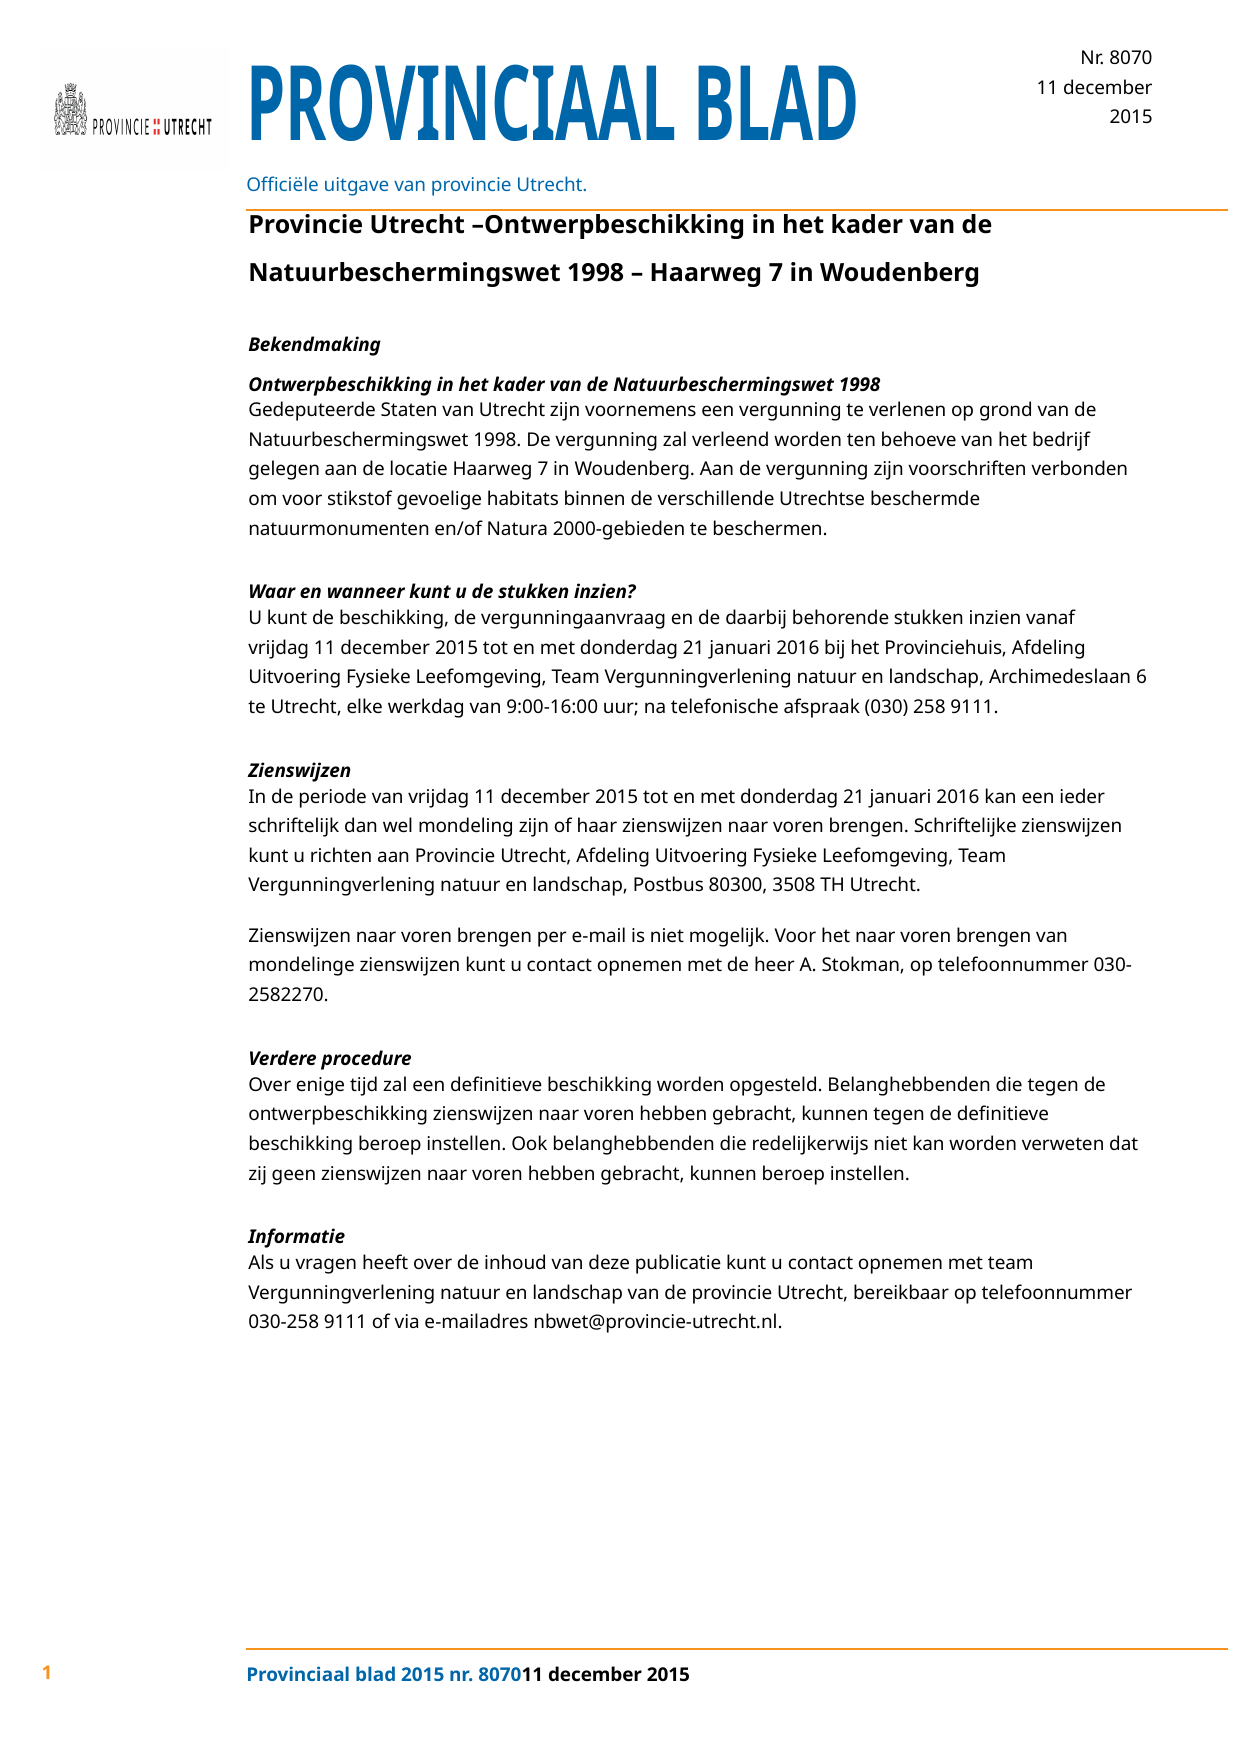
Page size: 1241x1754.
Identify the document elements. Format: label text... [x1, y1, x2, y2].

text U kunt de beschikking, de vergunningaanvraag en de daarbij behorende stukken inzien vanaf vrijdag 11 december 2015 tot en met donderdag 21 januari 2016 bij het Provinciehuis, Afdeling Uitvoering Fysieke Leefomgeving, Team Vergunningverlening natuur en landschap, Archimedeslaan 6 te Utrecht, elke werkdag van 9:00-16:00 uur; na telefonische afspraak (030) 258 9111. [248, 604, 1152, 719]
text Over enige tijd zal een definitieve beschikking worden opgesteld. Belanghebbenden die tegen de ontwerpbeschikking zienswijzen naar voren hebben gebracht, kunnen tegen de definitieve beschikking beroep instellen. Ook belanghebbenden die redelijkerwijs niet kan worden verweten dat zij geen zienswijzen naar voren hebben gebracht, kunnen beroep instellen. [248, 1071, 1152, 1185]
text Gedeputeerde Staten van Utrecht zijn voornemens een vergunning te verlenen op grond van de Natuurbeschermingswet 1998. De vergunning zal verleend worden ten behoeve van het bedrijf gelegen aan de locatie Haarweg 7 in Woudenberg. Aan de vergunning zijn voorschriften verbonden om voor stikstof gevoelige habitats binnen de verschillende Utrechtse beschermde natuurmonumenten en/of Natura 2000-gebieden te beschermen. [248, 396, 1152, 541]
text Als u vragen heeft over de inhoud van deze publicatie kunt u contact opnemen met team Vergunningverlening natuur en landschap van de provincie Utrecht, bereikbaar op telefoonnummer 030-258 9111 of via e-mailadres nbwet@provincie-utrecht.nl. [248, 1249, 1152, 1334]
text Verdere procedure [248, 1045, 1152, 1071]
text Zienswijzen [248, 757, 1152, 783]
text Bekendmaking [248, 331, 1152, 357]
text Waar en wanneer kunt u de stukken inzien? [248, 579, 1152, 604]
picture [41, 47, 231, 172]
text In de periode van vrijdag 11 december 2015 tot en met donderdag 21 januari 2016 kan een ieder schriftelijk dan wel mondeling zijn of haar zienswijzen naar voren brengen. Schriftelijke zienswijzen kunt u richten aan Provincie Utrecht, Afdeling Uitvoering Fysieke Leefomgeving, Team Vergunningverlening natuur en landschap, Postbus 80300, 3508 TH Utrecht. [248, 783, 1152, 897]
text Ontwerpbeschikking in het kader van de Natuurbeschermingswet 1998 [248, 371, 1152, 396]
text Zienswijzen naar voren brengen per e-mail is niet mogelijk. Voor het naar voren brengen van mondelinge zienswijzen kunt u contact opnemen met de heer A. Stokman, op telefoonnummer 030-2582270. [248, 922, 1152, 1007]
text Informatie [248, 1224, 1152, 1249]
text Provincie Utrecht –Ontwerpbeschikking in het kader van de Natuurbeschermingswet 1998 – Haarweg 7 in Woudenberg [248, 211, 1152, 288]
